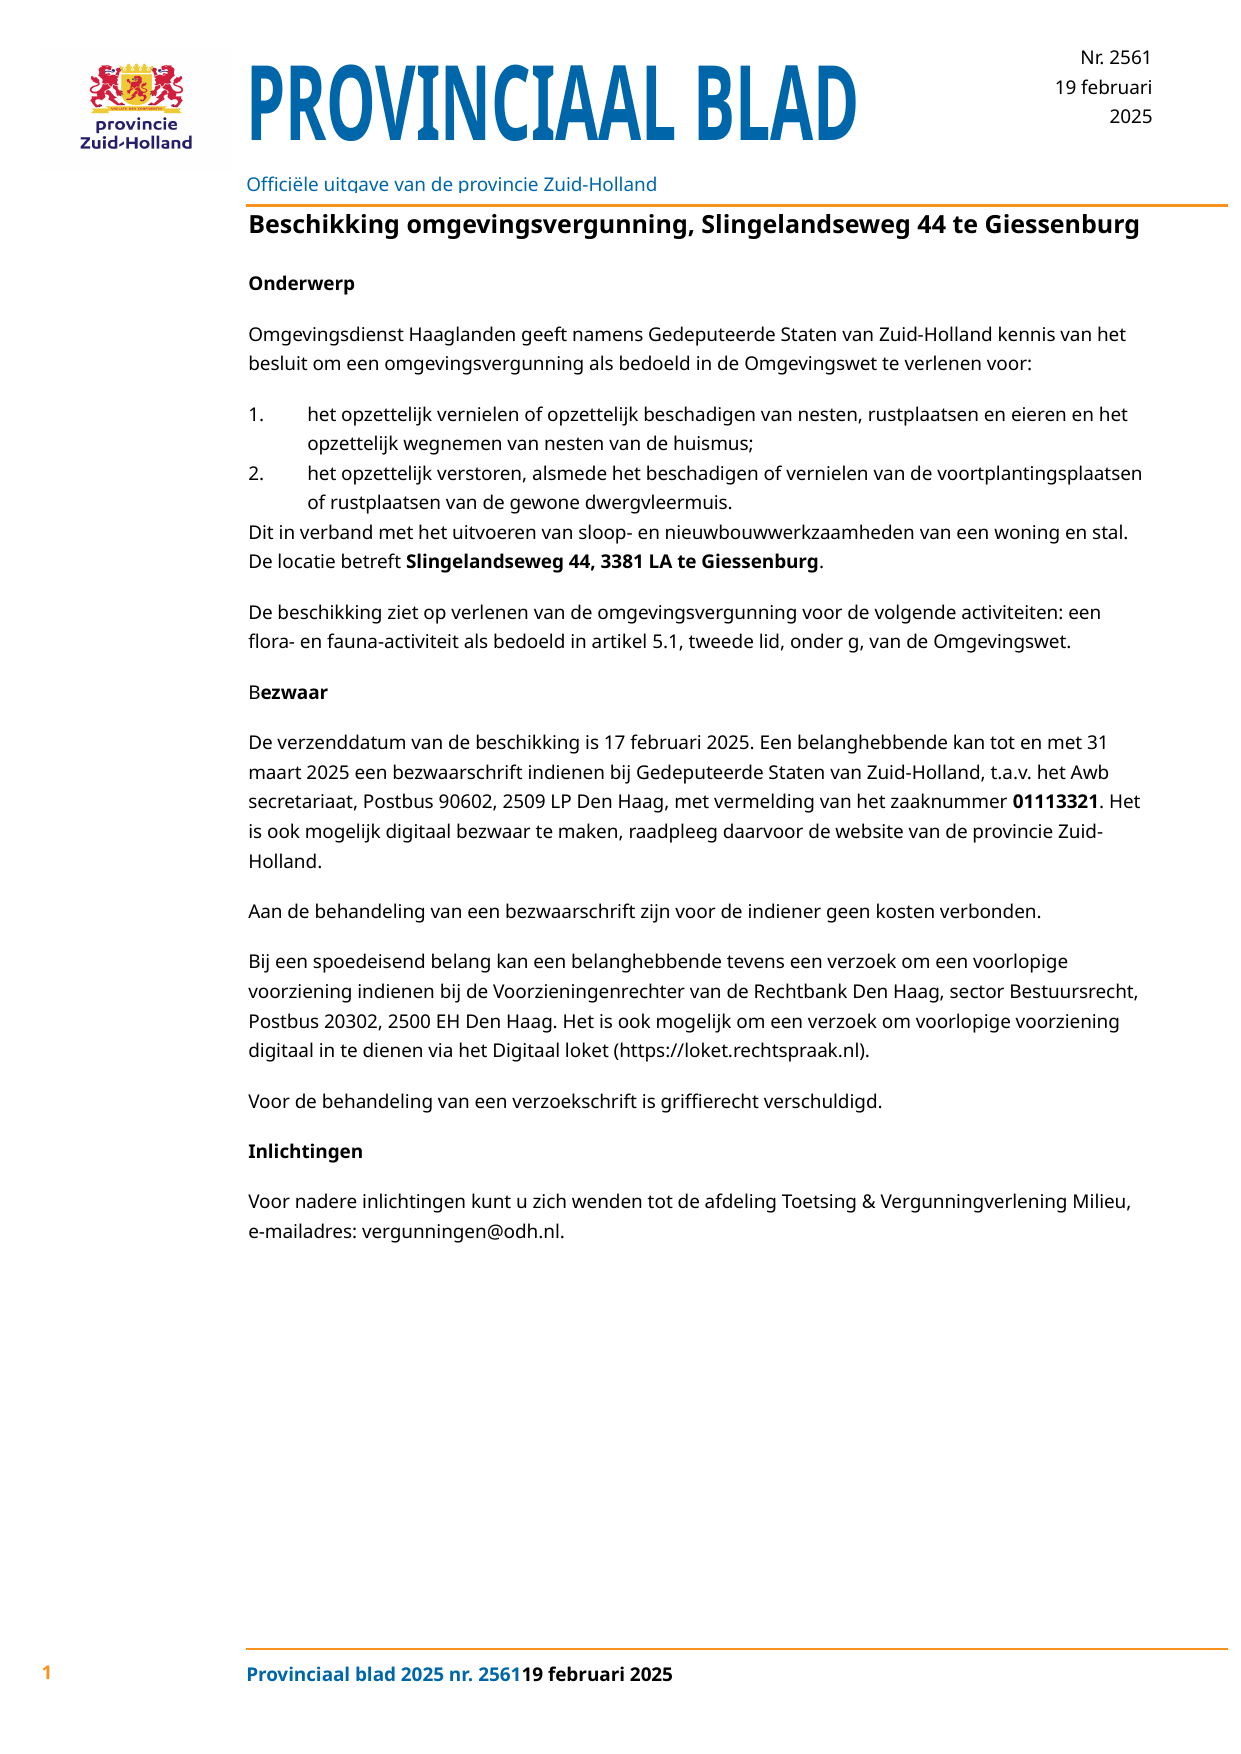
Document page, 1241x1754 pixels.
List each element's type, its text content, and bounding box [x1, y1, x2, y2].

text Bezwaar [248, 679, 1152, 705]
text Onderwerp [248, 270, 1152, 296]
text Inlichtingen [248, 1138, 1152, 1164]
picture [41, 47, 231, 172]
text Bij een spoedeisend belang kan een belanghebbende tevens een verzoek om een voorlopige voorziening indienen bij de Voorzieningenrechter van de Rechtbank Den Haag, sector Bestuursrecht, Postbus 20302, 2500 EH Den Haag. Het is ook mogelijk om een verzoek om voorlopige voorziening digitaal in te dienen via het Digitaal loket (https://loket.rechtspraak.nl). [248, 949, 1152, 1063]
list het opzettelijk verstoren, alsmede het beschadigen of vernielen van de voortplantingsplaatsen of rustplaatsen van de gewone dwergvleermuis. [248, 460, 1152, 515]
text De beschikking ziet op verlenen van de omgevingsvergunning voor de volgende activiteiten: een flora- en fauna-activiteit als bedoeld in artikel 5.1, tweede lid, onder g, van de Omgevingswet. [248, 599, 1152, 654]
text Voor nadere inlichtingen kunt u zich wenden tot de afdeling Toetsing & Vergunningverlening Milieu, e-mailadres: vergunningen@odh.nl. [248, 1189, 1152, 1244]
text Omgevingsdienst Haaglanden geeft namens Gedeputeerde Staten van Zuid-Holland kennis van het besluit om een omgevingsvergunning als bedoeld in de Omgevingswet te verlenen voor: [248, 321, 1152, 376]
text Dit in verband met het uitvoeren van sloop- en nieuwbouwwerkzaamheden van een woning en stal. De locatie betreft Slingelandseweg 44, 3381 LA te Giessenburg. [248, 519, 1152, 574]
text Voor de behandeling van een verzoekschrift is griffierecht verschuldigd. [248, 1088, 1152, 1113]
text De verzenddatum van de beschikking is 17 februari 2025. Een belanghebbende kan tot en met 31 maart 2025 een bezwaarschrift indienen bij Gedeputeerde Staten van Zuid-Holland, t.a.v. het Awb secretariaat, Postbus 90602, 2509 LP Den Haag, met vermelding van het zaaknummer 01113321. Het is ook mogelijk digitaal bezwaar te maken, raadpleeg daarvoor de website van de provincie Zuid-Holland. [248, 729, 1152, 873]
text Beschikking omgevingsvergunning, Slingelandseweg 44 te Giessenburg [248, 207, 1152, 241]
list het opzettelijk vernielen of opzettelijk beschadigen van nesten, rustplaatsen en eieren en het opzettelijk wegnemen van nesten van de huismus; [248, 401, 1152, 456]
text Aan de behandeling van een bezwaarschrift zijn voor de indiener geen kosten verbonden. [248, 898, 1152, 924]
